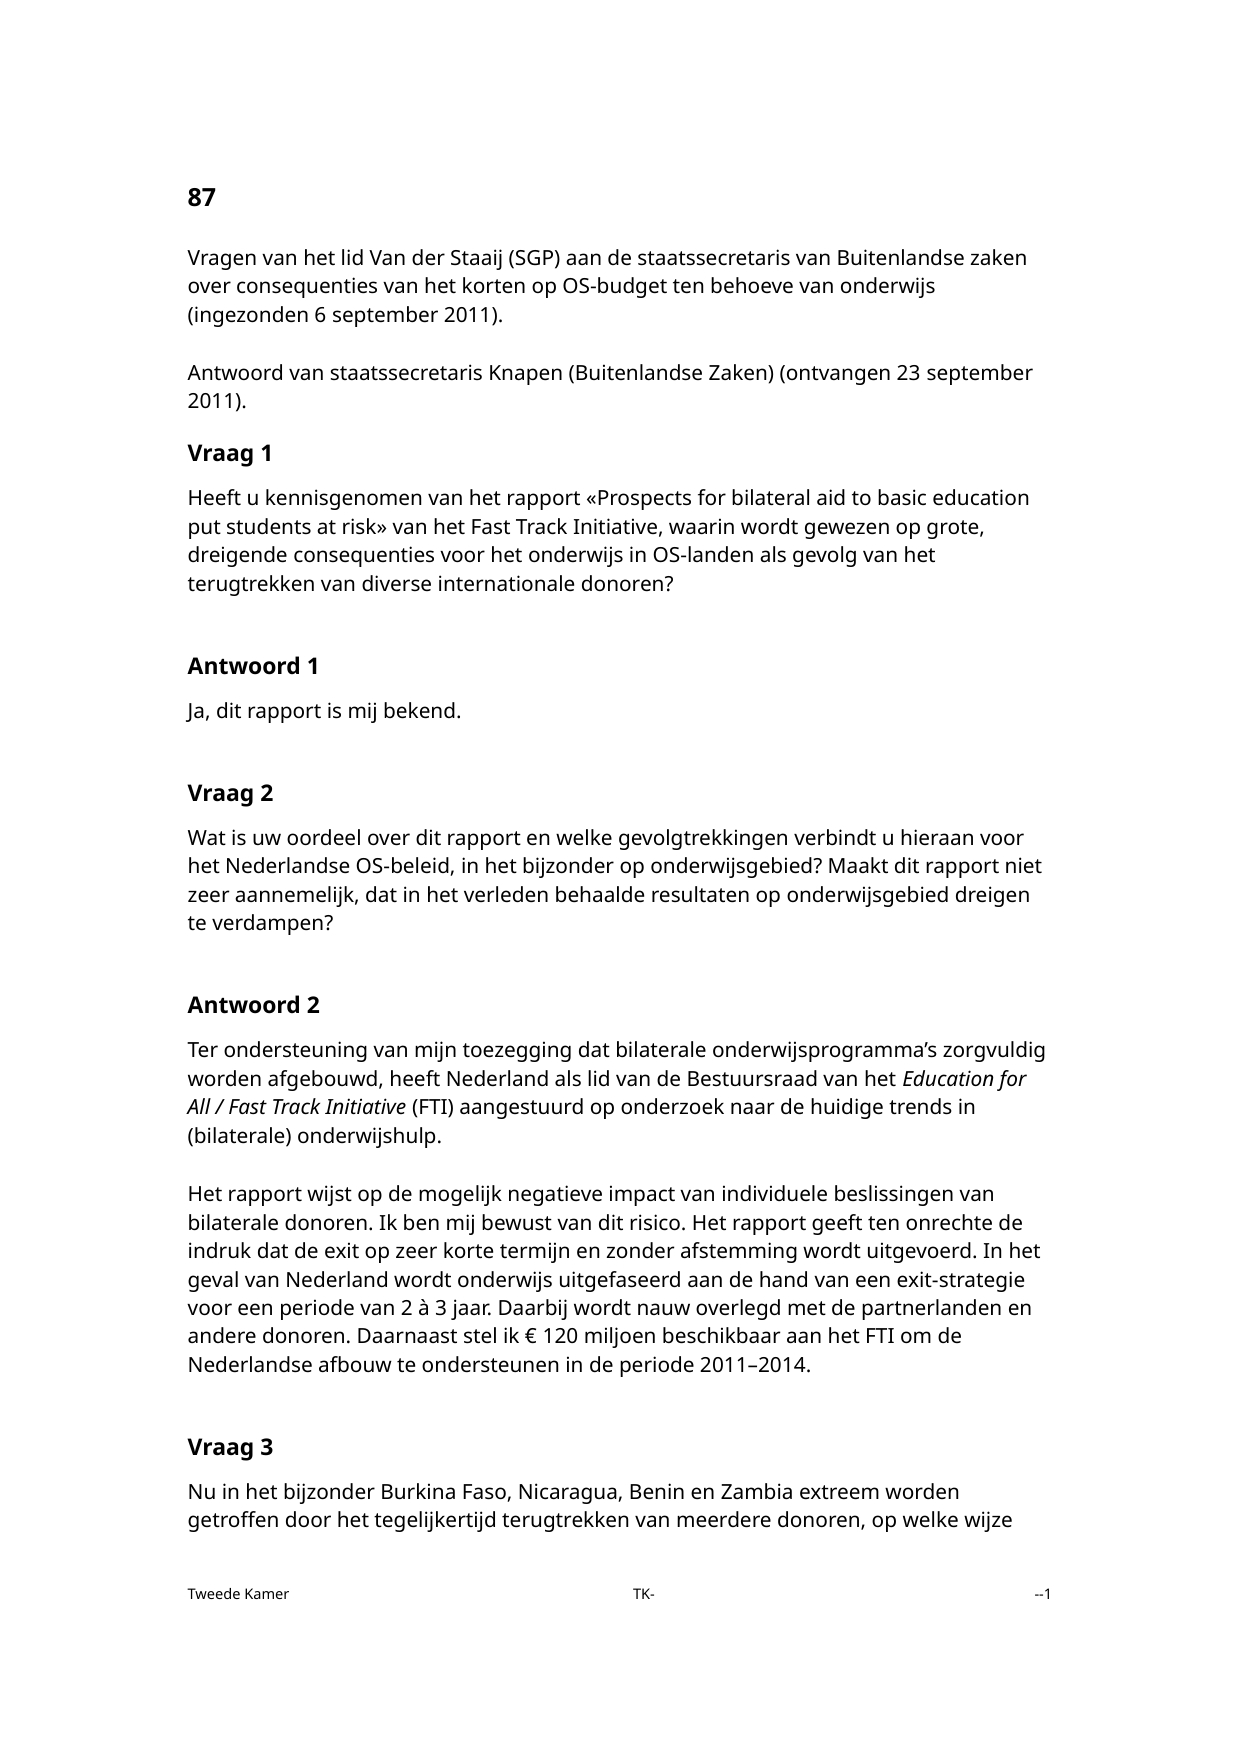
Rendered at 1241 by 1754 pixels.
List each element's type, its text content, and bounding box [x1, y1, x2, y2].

subtitle Antwoord 2 [187, 989, 1053, 1021]
subtitle Vraag 2 [187, 777, 1053, 808]
text Wat is uw oordeel over dit rapport en welke gevolgtrekkingen verbindt u hieraan voor het Nederlandse OS-beleid, in het bijzonder op onderwijsgebied? Maakt dit rapport niet zeer aannemelijk, dat in het verleden behaalde resultaten op onderwijsgebied dreigen te verdampen? [187, 823, 1053, 937]
text Ja, dit rapport is mij bekend. [187, 696, 1053, 724]
text Heeft u kennisgenomen van het rapport «Prospects for bilateral aid to basic education put students at risk» van het Fast Track Initiative, waarin wordt gewezen op grote, dreigende consequenties voor het onderwijs in OS-landen als gevolg van het terugtrekken van diverse internationale donoren? [187, 483, 1053, 597]
subtitle Vraag 3 [187, 1431, 1053, 1462]
text 87 [187, 179, 1053, 213]
text Vragen van het lid Van der Staaij (SGP) aan de staatssecretaris van Buitenlandse zaken over consequenties van het korten op OS-budget ten behoeve van onderwijs (ingezonden 6 september 2011). [187, 243, 1053, 328]
text Antwoord van staatssecretaris Knapen (Buitenlandse Zaken) (ontvangen 23 september 2011). [187, 358, 1053, 415]
subtitle Vraag 1 [187, 437, 1053, 468]
text Ter ondersteuning van mijn toezegging dat bilaterale onderwijsprogramma’s zorgvuldig worden afgebouwd, heeft Nederland als lid van de Bestuursraad van het Education for All / Fast Track Initiative (FTI) aangestuurd op onderzoek naar de huidige trends in (bilaterale) onderwijshulp. [187, 1036, 1053, 1149]
text Nu in het bijzonder Burkina Faso, Nicaragua, Benin en Zambia extreem worden getroffen door het tegelijkertijd terugtrekken van meerdere donoren, op welke wijze [187, 1477, 1053, 1534]
subtitle Antwoord 1 [187, 650, 1053, 681]
text Het rapport wijst op de mogelijk negatieve impact van individuele beslissingen van bilaterale donoren. Ik ben mij bewust van dit risico. Het rapport geeft ten onrechte de indruk dat de exit op zeer korte termijn en zonder afstemming wordt uitgevoerd. In het geval van Nederland wordt onderwijs uitgefaseerd aan de hand van een exit-strategie voor een periode van 2 à 3 jaar. Daarbij wordt nauw overlegd met de partnerlanden en andere donoren. Daarnaast stel ik € 120 miljoen beschikbaar aan het FTI om de Nederlandse afbouw te ondersteunen in de periode 2011–2014. [187, 1179, 1053, 1378]
